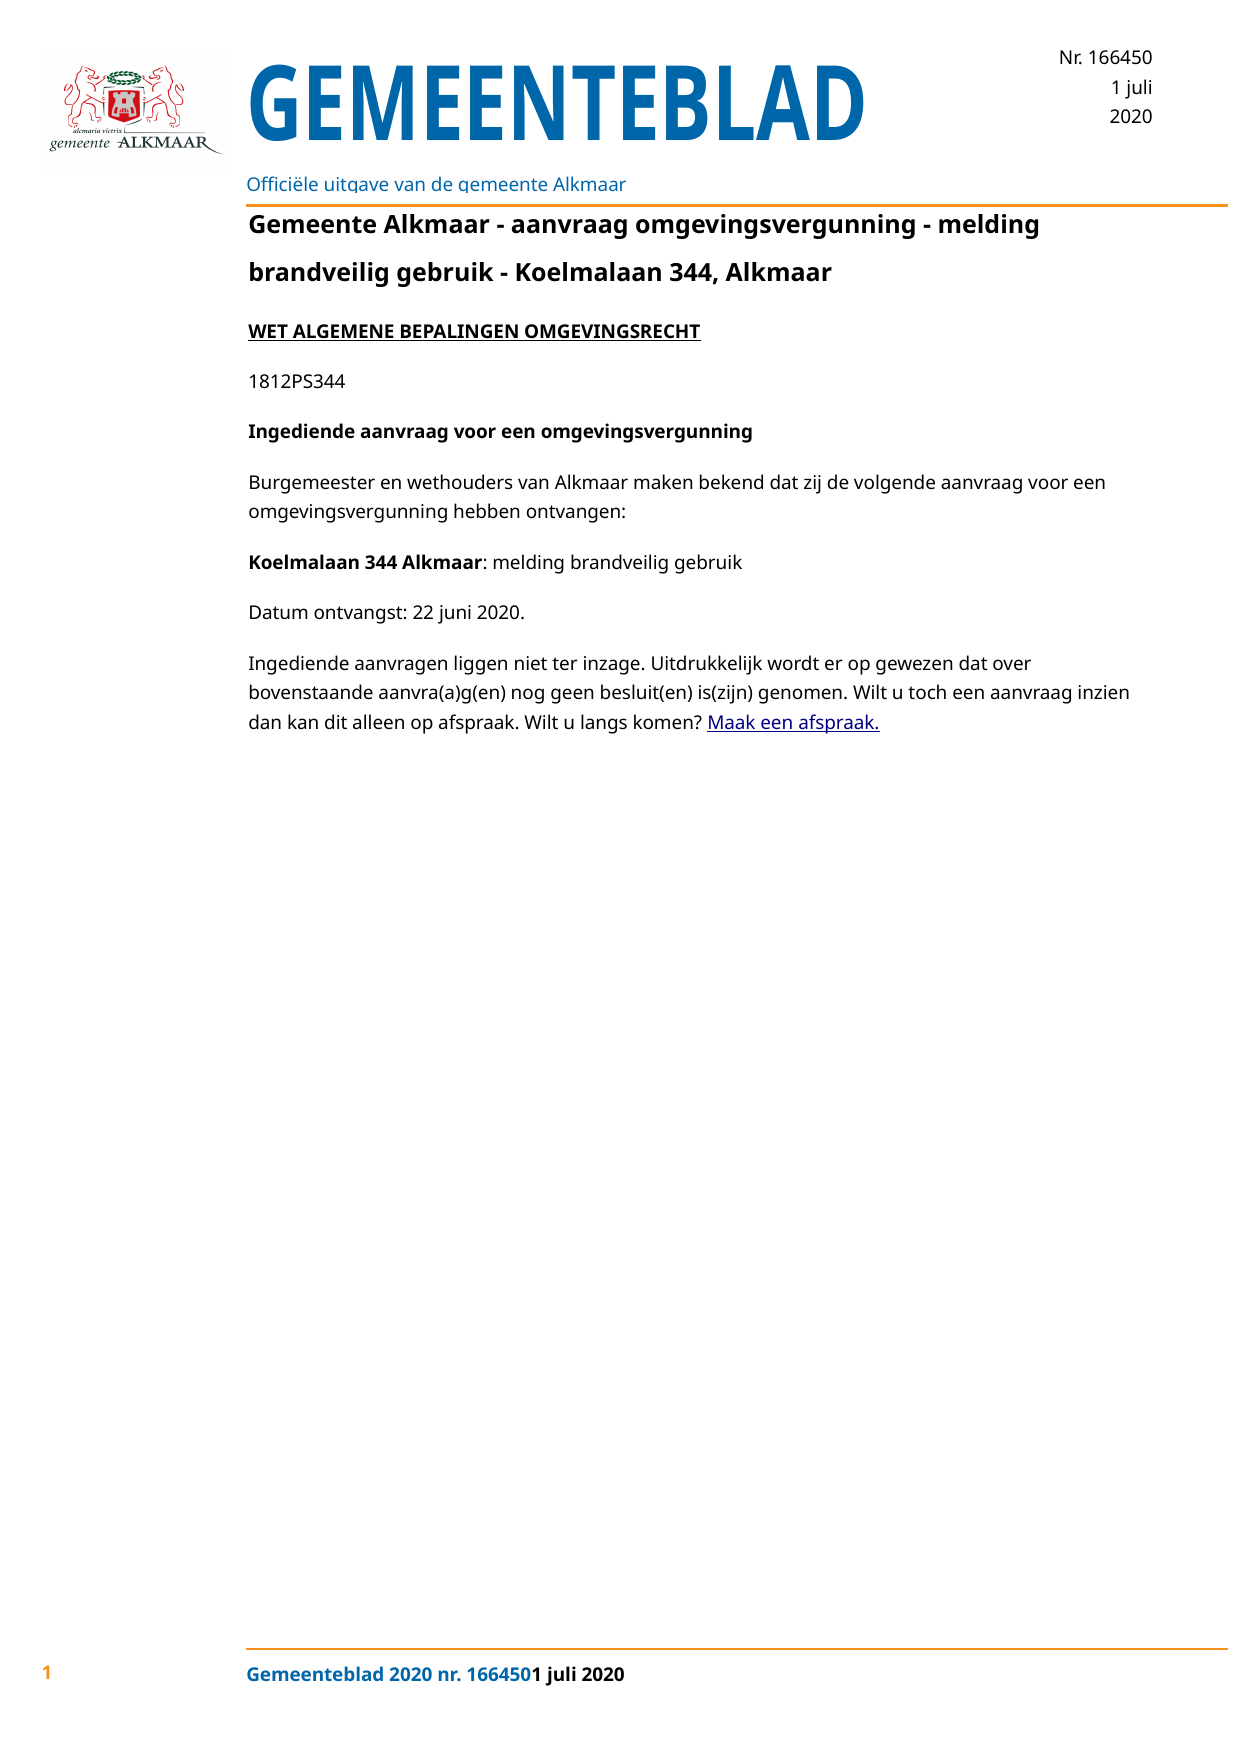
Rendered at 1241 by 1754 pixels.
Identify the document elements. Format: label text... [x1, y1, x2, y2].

text Datum ontvangst: 22 juni 2020. [248, 599, 1152, 625]
picture [41, 47, 231, 172]
text Gemeente Alkmaar - aanvraag omgevingsvergunning - melding brandveilig gebruik - Koelmalaan 344, Alkmaar [248, 207, 1152, 288]
text Koelmalaan 344 Alkmaar: melding brandveilig gebruik [248, 549, 1152, 575]
text WET ALGEMENE BEPALINGEN OMGEVINGSRECHT [248, 318, 1152, 344]
text Ingediende aanvragen liggen niet ter inzage. Uitdrukkelijk wordt er op gewezen dat over bovenstaande aanvra(a)g(en) nog geen besluit(en) is(zijn) genomen. Wilt u toch een aanvraag inzien dan kan dit alleen op afspraak. Wilt u langs komen? Maak een afspraak. [248, 650, 1152, 735]
text Burgemeester en wethouders van Alkmaar maken bekend dat zij de volgende aanvraag voor een omgevingsvergunning hebben ontvangen: [248, 469, 1152, 524]
text 1812PS344 [248, 368, 1152, 394]
text Ingediende aanvraag voor een omgevingsvergunning [248, 419, 1152, 444]
